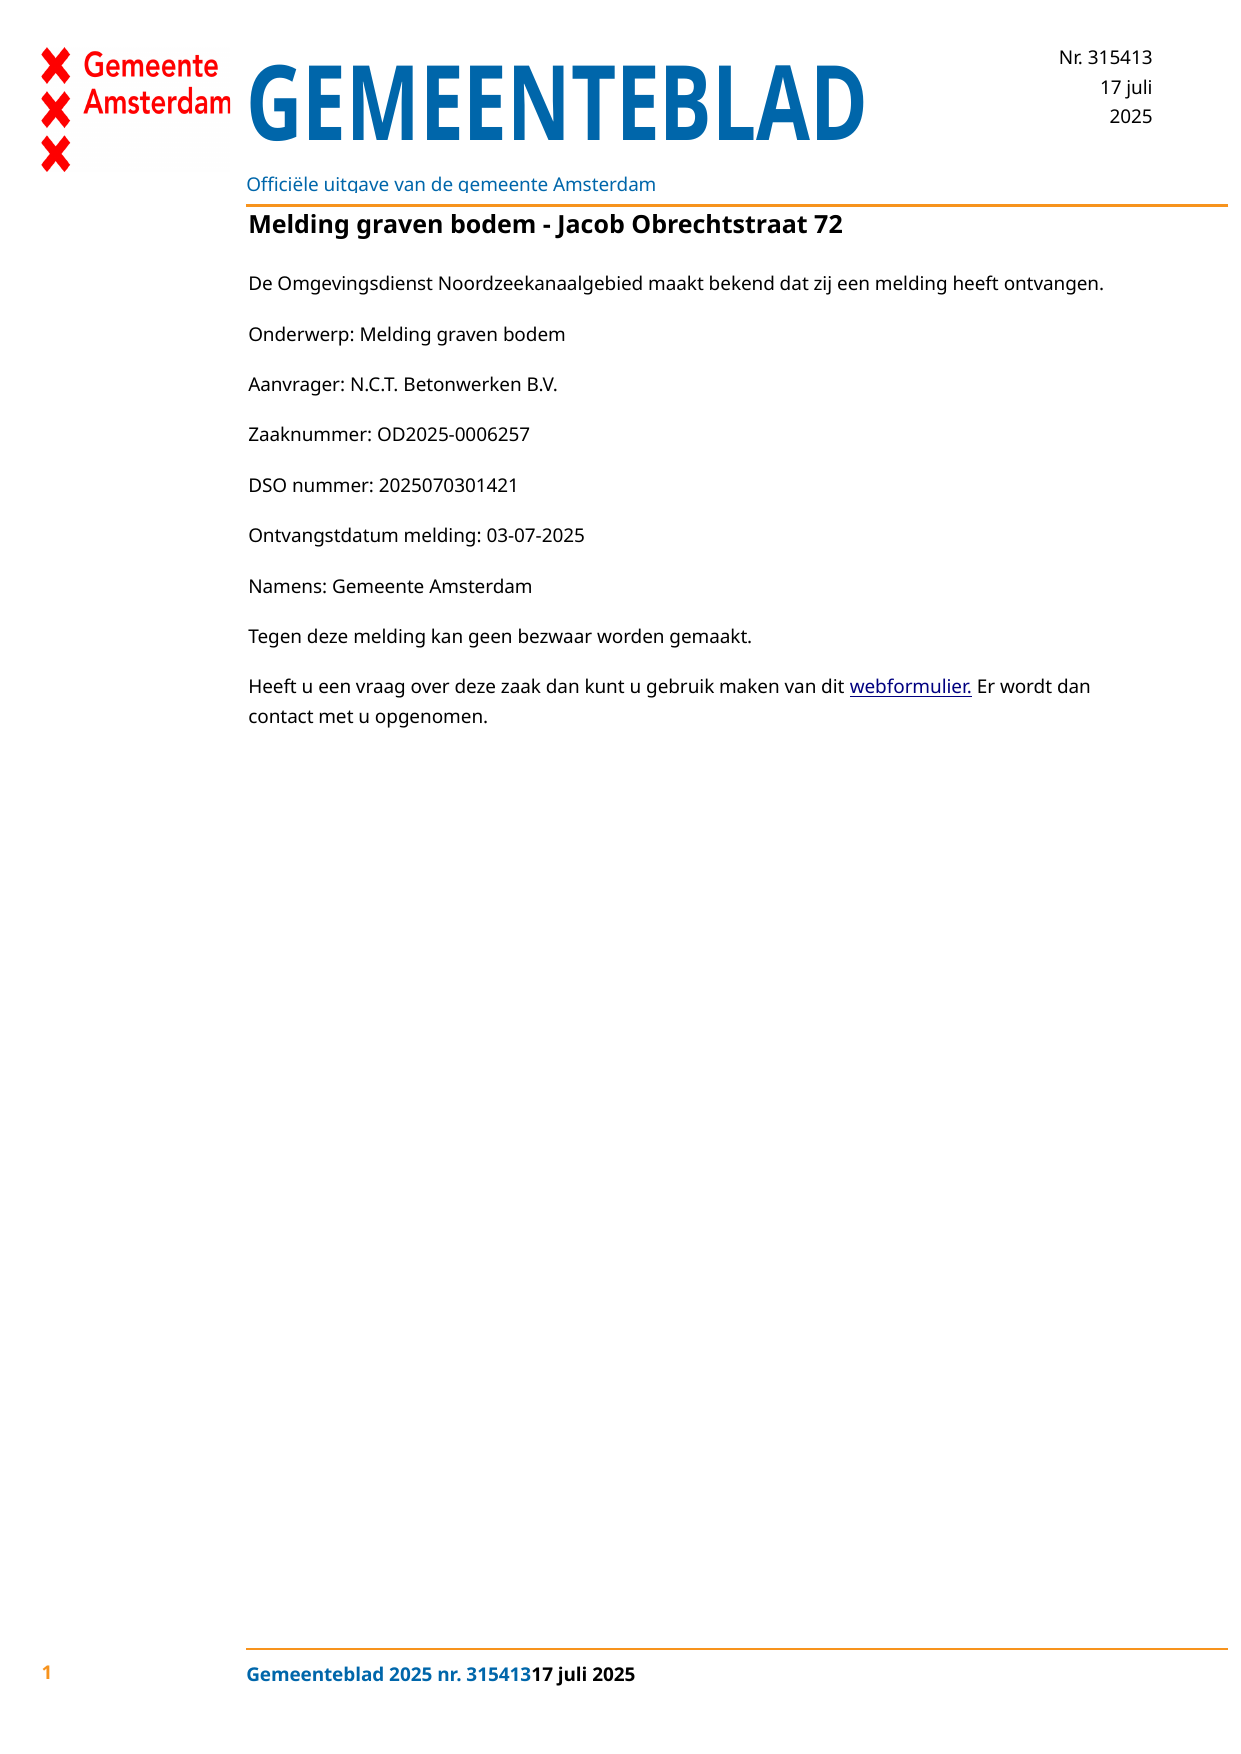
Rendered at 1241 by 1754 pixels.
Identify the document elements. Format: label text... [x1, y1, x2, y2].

text Ontvangstdatum melding: 03-07-2025 [248, 522, 1152, 548]
text Tegen deze melding kan geen bezwaar worden gemaakt. [248, 623, 1152, 649]
text Zaaknummer: OD2025-0006257 [248, 422, 1152, 447]
text De Omgevingsdienst Noordzeekanaalgebied maakt bekend dat zij een melding heeft ontvangen. [248, 270, 1152, 296]
text Namens: Gemeente Amsterdam [248, 573, 1152, 598]
text DSO nummer: 2025070301421 [248, 472, 1152, 498]
text Heeft u een vraag over deze zaak dan kunt u gebruik maken van dit webformulier. Er wordt dan contact met u opgenomen. [248, 674, 1152, 729]
text Aanvrager: N.C.T. Betonwerken B.V. [248, 371, 1152, 397]
picture [41, 47, 231, 172]
text Onderwerp: Melding graven bodem [248, 321, 1152, 346]
text Melding graven bodem - Jacob Obrechtstraat 72 [248, 207, 1152, 241]
